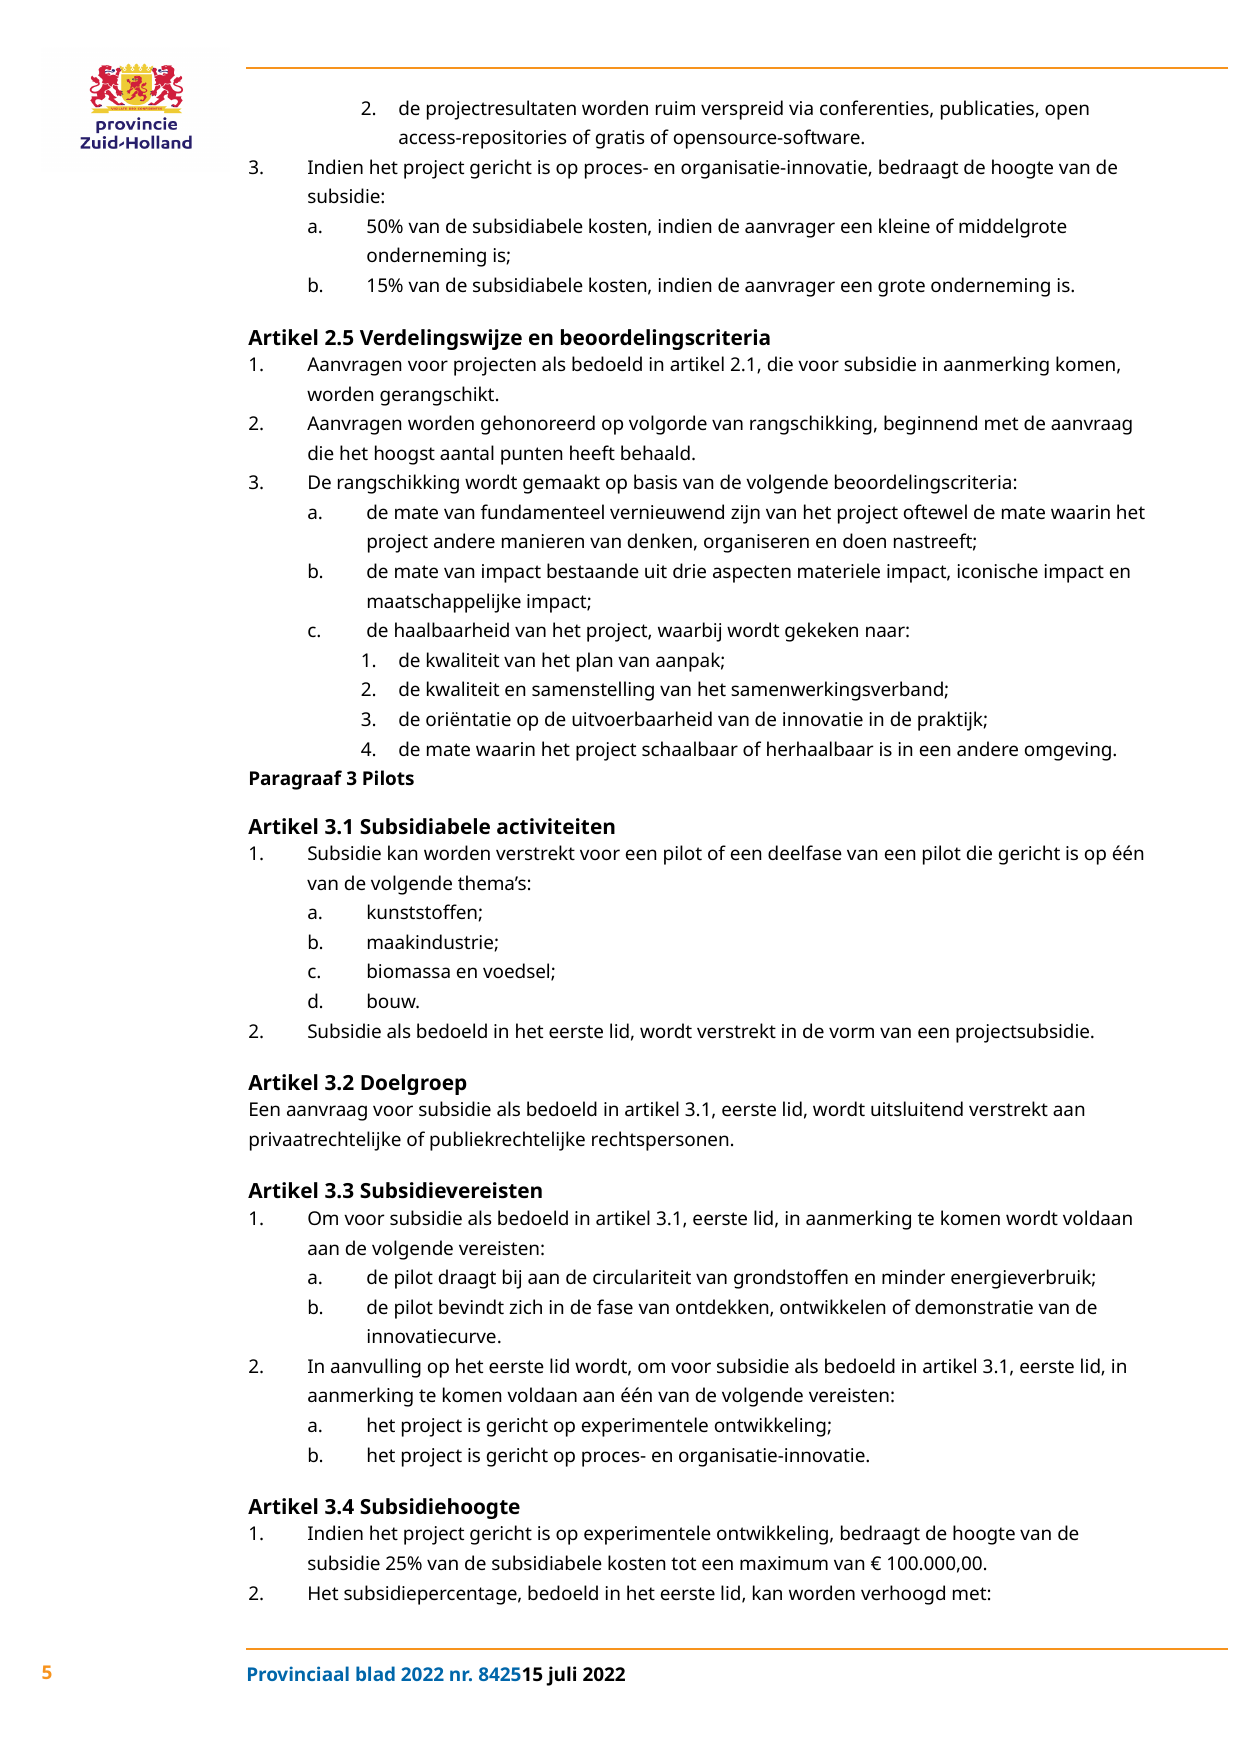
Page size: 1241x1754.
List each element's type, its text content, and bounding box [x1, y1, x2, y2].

list de mate waarin het project schaalbaar of herhaalbaar is in een andere omgeving. [361, 736, 1152, 761]
list 15% van de subsidiabele kosten, indien de aanvrager een grote onderneming is. [307, 272, 1152, 298]
list de kwaliteit van het plan van aanpak; [361, 647, 1152, 673]
list Het subsidiepercentage, bedoeld in het eerste lid, kan worden verhoogd met: [248, 1580, 1152, 1606]
list de mate van fundamenteel vernieuwend zijn van het project oftewel de mate waarin het project andere manieren van denken, organiseren en doen nastreeft; [307, 499, 1152, 554]
text Artikel 2.5 Verdelingswijze en beoordelingscriteria [248, 323, 1152, 351]
list de pilot draagt bij aan de circulariteit van grondstoffen en minder energieverbruik; [307, 1264, 1152, 1290]
text Artikel 3.2 Doelgroep [248, 1068, 1152, 1097]
list kunststoffen; [307, 899, 1152, 925]
list Subsidie kan worden verstrekt voor een pilot of een deelfase van een pilot die gericht is op één van de volgende thema’s: [248, 840, 1152, 896]
list de oriëntatie op de uitvoerbaarheid van de innovatie in de praktijk; [361, 706, 1152, 732]
text Artikel 3.4 Subsidiehoogte [248, 1492, 1152, 1521]
list biomassa en voedsel; [307, 959, 1152, 984]
list Indien het project gericht is op proces- en organisatie-innovatie, bedraagt de hoogte van de subsidie: [248, 154, 1152, 209]
list Indien het project gericht is op experimentele ontwikkeling, bedraagt de hoogte van de subsidie 25% van de subsidiabele kosten tot een maximum van € 100.000,00. [248, 1521, 1152, 1576]
text Een aanvraag voor subsidie als bedoeld in artikel 3.1, eerste lid, wordt uitsluitend verstrekt aan privaatrechtelijke of publiekrechtelijke rechtspersonen. [248, 1097, 1152, 1152]
list de haalbaarheid van het project, waarbij wordt gekeken naar: [307, 617, 1152, 643]
list Om voor subsidie als bedoeld in artikel 3.1, eerste lid, in aanmerking te komen wordt voldaan aan de volgende vereisten: [248, 1205, 1152, 1260]
list 50% van de subsidiabele kosten, indien de aanvrager een kleine of middelgrote onderneming is; [307, 213, 1152, 268]
list De rangschikking wordt gemaakt op basis van de volgende beoordelingscriteria: [248, 469, 1152, 495]
list Subsidie als bedoeld in het eerste lid, wordt verstrekt in de vorm van een projectsubsidie. [248, 1018, 1152, 1043]
list Aanvragen voor projecten als bedoeld in artikel 2.1, die voor subsidie in aanmerking komen, worden gerangschikt. [248, 351, 1152, 406]
text Paragraaf 3 Pilots [248, 765, 1152, 791]
list de projectresultaten worden ruim verspreid via conferenties, publicaties, open access-repositories of gratis of opensource-software. [361, 95, 1152, 150]
picture [41, 47, 231, 172]
list maakindustrie; [307, 929, 1152, 955]
list het project is gericht op experimentele ontwikkeling; [307, 1412, 1152, 1438]
text Artikel 3.1 Subsidiabele activiteiten [248, 812, 1152, 840]
list het project is gericht op proces- en organisatie-innovatie. [307, 1442, 1152, 1467]
list Aanvragen worden gehonoreerd op volgorde van rangschikking, beginnend met de aanvraag die het hoogst aantal punten heeft behaald. [248, 410, 1152, 466]
list In aanvulling op het eerste lid wordt, om voor subsidie als bedoeld in artikel 3.1, eerste lid, in aanmerking te komen voldaan aan één van de volgende vereisten: [248, 1353, 1152, 1408]
list bouw. [307, 988, 1152, 1014]
list de pilot bevindt zich in de fase van ontdekken, ontwikkelen of demonstratie van de innovatiecurve. [307, 1294, 1152, 1349]
list de kwaliteit en samenstelling van het samenwerkingsverband; [361, 677, 1152, 702]
list de mate van impact bestaande uit drie aspecten materiele impact, iconische impact en maatschappelijke impact; [307, 558, 1152, 613]
text Artikel 3.3 Subsidievereisten [248, 1177, 1152, 1205]
